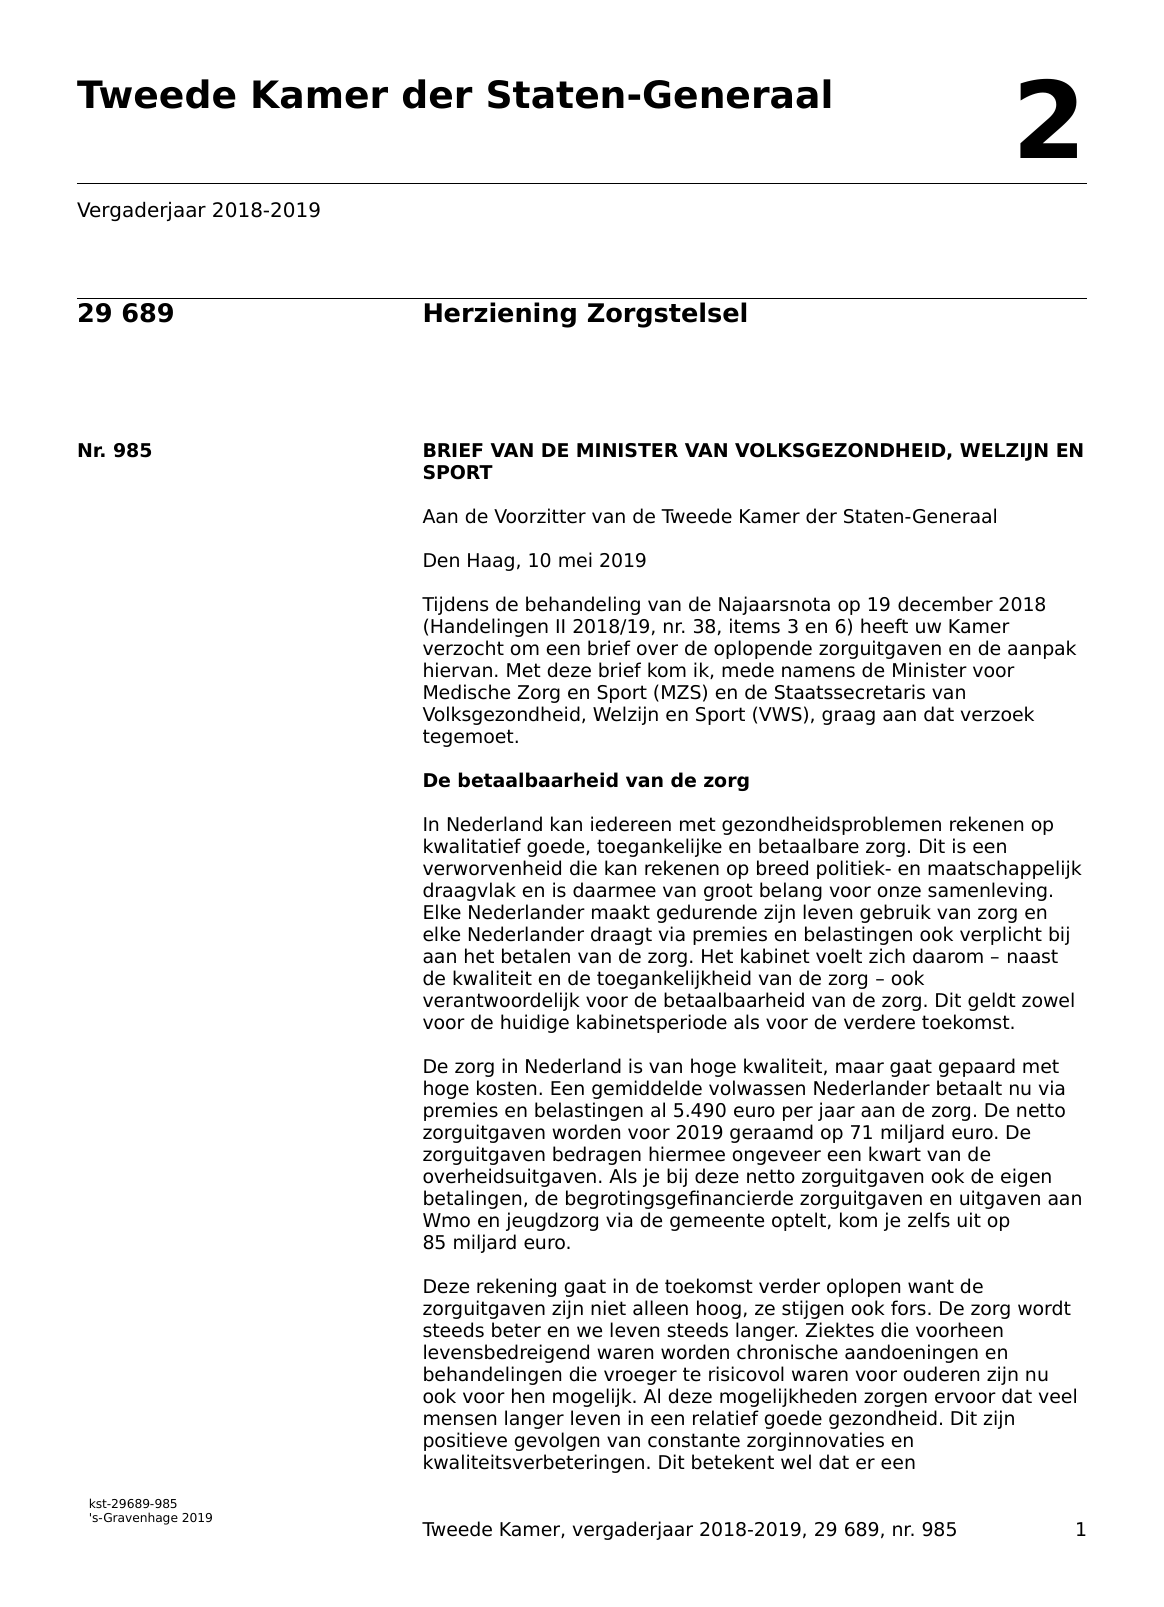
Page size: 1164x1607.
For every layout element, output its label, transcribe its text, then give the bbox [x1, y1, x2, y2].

text 's-Gravenhage 2019 [88, 1511, 323, 1525]
text De zorg in Nederland is van hoge kwaliteit, maar gaat gepaard met hoge kosten. Een gemiddelde volwassen Nederlander betaalt nu via premies en belastingen al 5.490 euro per jaar aan de zorg. De netto zorguitgaven worden voor 2019 geraamd op 71 miljard euro. De zorguitgaven bedragen hiermee ongeveer een kwart van de overheidsuitgaven. Als je bij deze netto zorguitgaven ook de eigen betalingen, de begrotingsgefinancierde zorguitgaven en uitgaven aan Wmo en jeugdzorg via de gemeente optelt, kom je zelfs uit op 85 miljard euro. [422, 1056, 1087, 1254]
text Deze rekening gaat in de toekomst verder oplopen want de zorguitgaven zijn niet alleen hoog, ze stijgen ook fors. De zorg wordt steeds beter en we leven steeds langer. Ziektes die voorheen levensbedreigend waren worden chronische aandoeningen en behandelingen die vroeger te risicovol waren voor ouderen zijn nu ook voor hen mogelijk. Al deze mogelijkheden zorgen ervoor dat veel mensen langer leven in een relatief goede gezondheid. Dit zijn positieve gevolgen van constante zorginnovaties en kwaliteitsverbeteringen. Dit betekent wel dat er een [422, 1276, 1087, 1474]
table_header Tweede Kamer der Staten-Generaal [77, 59, 886, 183]
text Den Haag, 10 mei 2019 [422, 550, 1087, 572]
subtitle Nr. 985 BRIEF VAN DE MINISTER VAN VOLKSGEZONDHEID, WELZIJN EN SPORT [77, 440, 1087, 484]
subtitle De betaalbaarheid van de zorg [422, 770, 1087, 792]
subtitle 29 689 Herziening Zorgstelsel [77, 299, 1087, 329]
text Tijdens de behandeling van de Najaarsnota op 19 december 2018 (Handelingen II 2018/19, nr. 38, items 3 en 6) heeft uw Kamer verzocht om een brief over de oplopende zorguitgaven en de aanpak hiervan. Met deze brief kom ik, mede namens de Minister voor Medische Zorg en Sport (MZS) en de Staatssecretaris van Volksgezondheid, Welzijn en Sport (VWS), graag aan dat verzoek tegemoet. [422, 594, 1087, 748]
text kst-29689-985 [88, 1497, 323, 1511]
table_cell Vergaderjaar 2018-2019 [77, 184, 1087, 298]
text Aan de Voorzitter van de Tweede Kamer der Staten-Generaal [422, 506, 1087, 528]
text In Nederland kan iedereen met gezondheidsproblemen rekenen op kwalitatief goede, toegankelijke en betaalbare zorg. Dit is een verworvenheid die kan rekenen op breed politiek- en maatschappelijk draagvlak en is daarmee van groot belang voor onze samenleving. Elke Nederlander maakt gedurende zijn leven gebruik van zorg en elke Nederlander draagt via premies en belastingen ook verplicht bij aan het betalen van de zorg. Het kabinet voelt zich daarom – naast de kwaliteit en de toegankelijkheid van de zorg – ook verantwoordelijk voor de betaalbaarheid van de zorg. Dit geldt zowel voor de huidige kabinetsperiode als voor de verdere toekomst. [422, 814, 1087, 1034]
table_header 2 [886, 59, 1087, 183]
